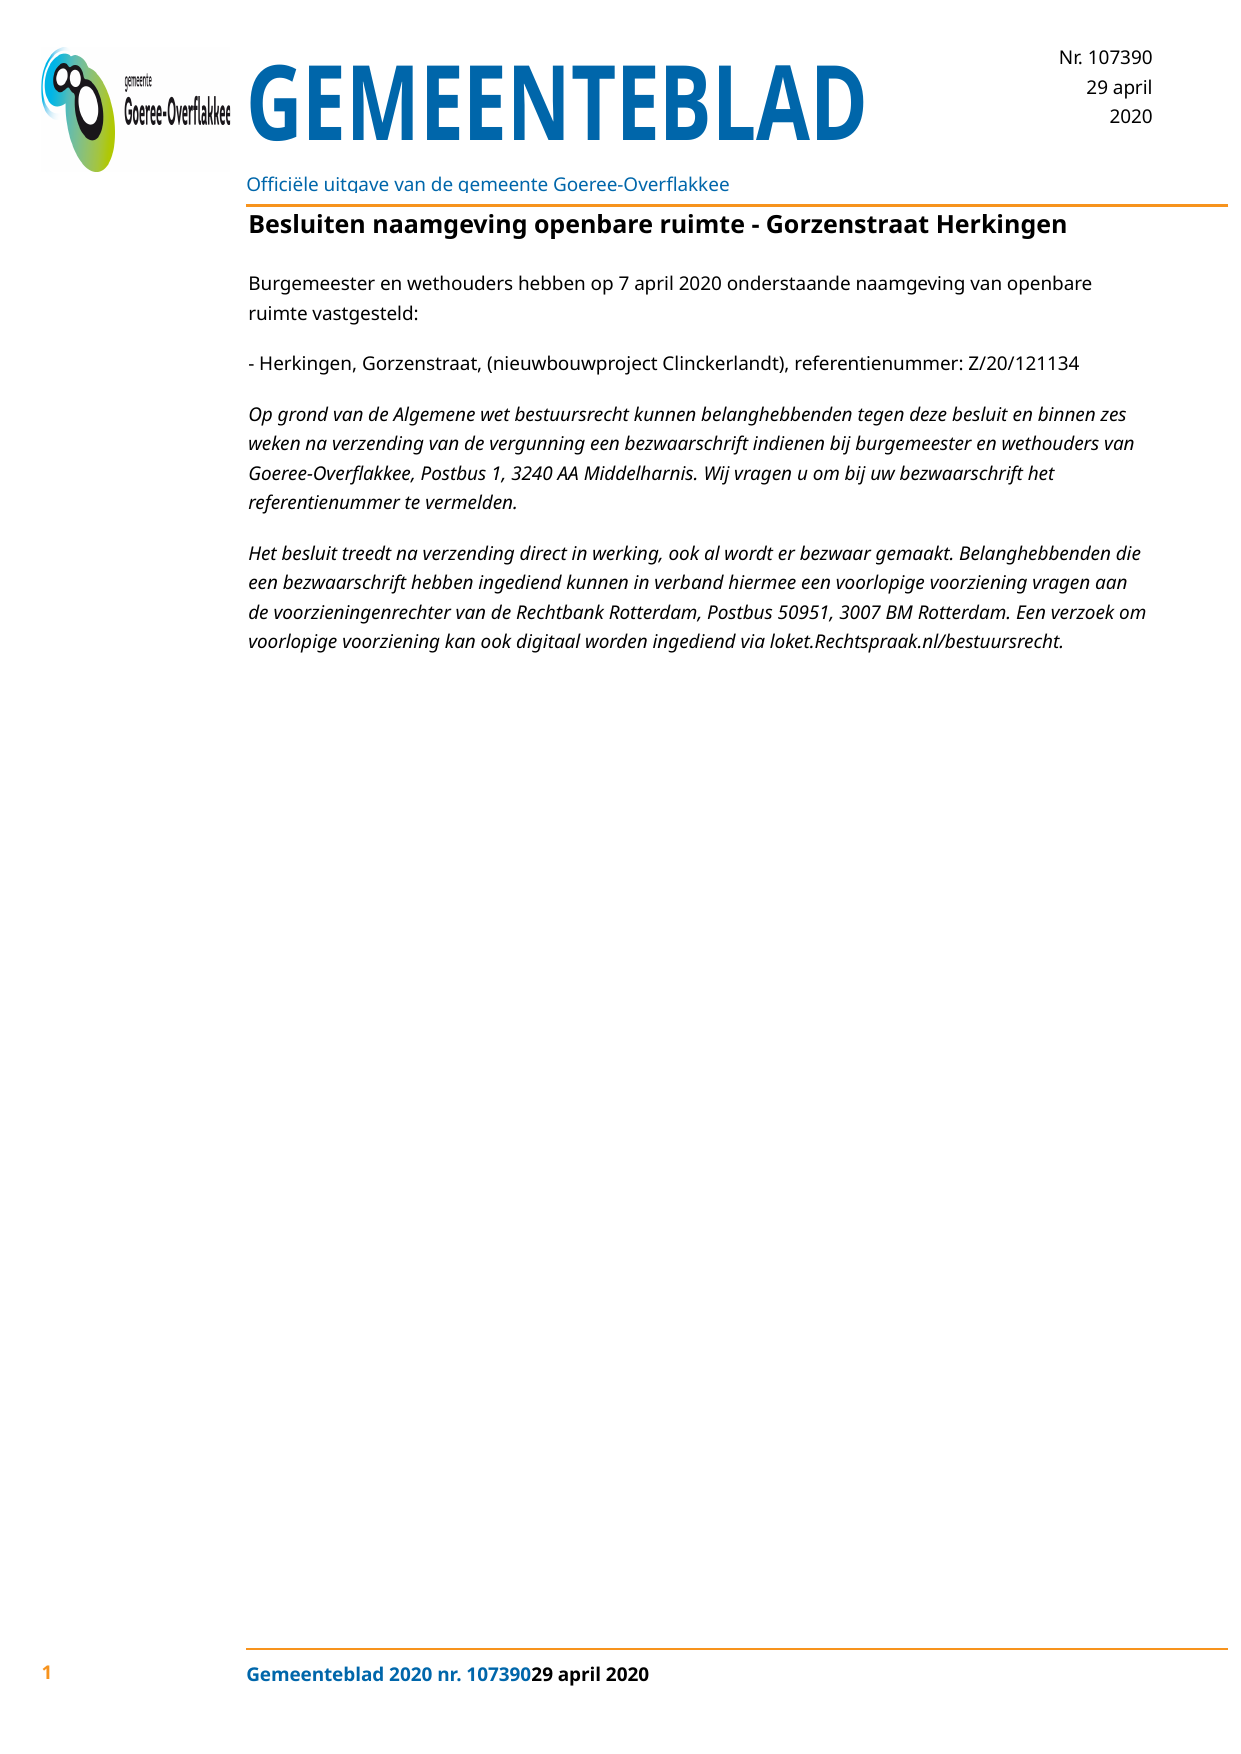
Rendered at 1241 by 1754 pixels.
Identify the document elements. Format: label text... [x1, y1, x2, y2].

text Burgemeester en wethouders hebben op 7 april 2020 onderstaande naamgeving van openbare ruimte vastgesteld: [248, 270, 1152, 326]
text Besluiten naamgeving openbare ruimte - Gorzenstraat Herkingen [248, 207, 1152, 241]
text - Herkingen, Gorzenstraat, (nieuwbouwproject Clinckerlandt), referentienummer: Z/20/121134 [248, 350, 1152, 376]
picture [41, 47, 231, 172]
text Op grond van de Algemene wet bestuursrecht kunnen belanghebbenden tegen deze besluit en binnen zes weken na verzending van de vergunning een bezwaarschrift indienen bij burgemeester en wethouders van Goeree-Overflakkee, Postbus 1, 3240 AA Middelharnis. Wij vragen u om bij uw bezwaarschrift het referentienummer te vermelden. [248, 401, 1152, 515]
text Het besluit treedt na verzending direct in werking, ook al wordt er bezwaar gemaakt. Belanghebbenden die een bezwaarschrift hebben ingediend kunnen in verband hiermee een voorlopige voorziening vragen aan de voorzieningenrechter van de Rechtbank Rotterdam, Postbus 50951, 3007 BM Rotterdam. Een verzoek om voorlopige voorziening kan ook digitaal worden ingediend via loket.Rechtspraak.nl/bestuursrecht. [248, 540, 1152, 654]
